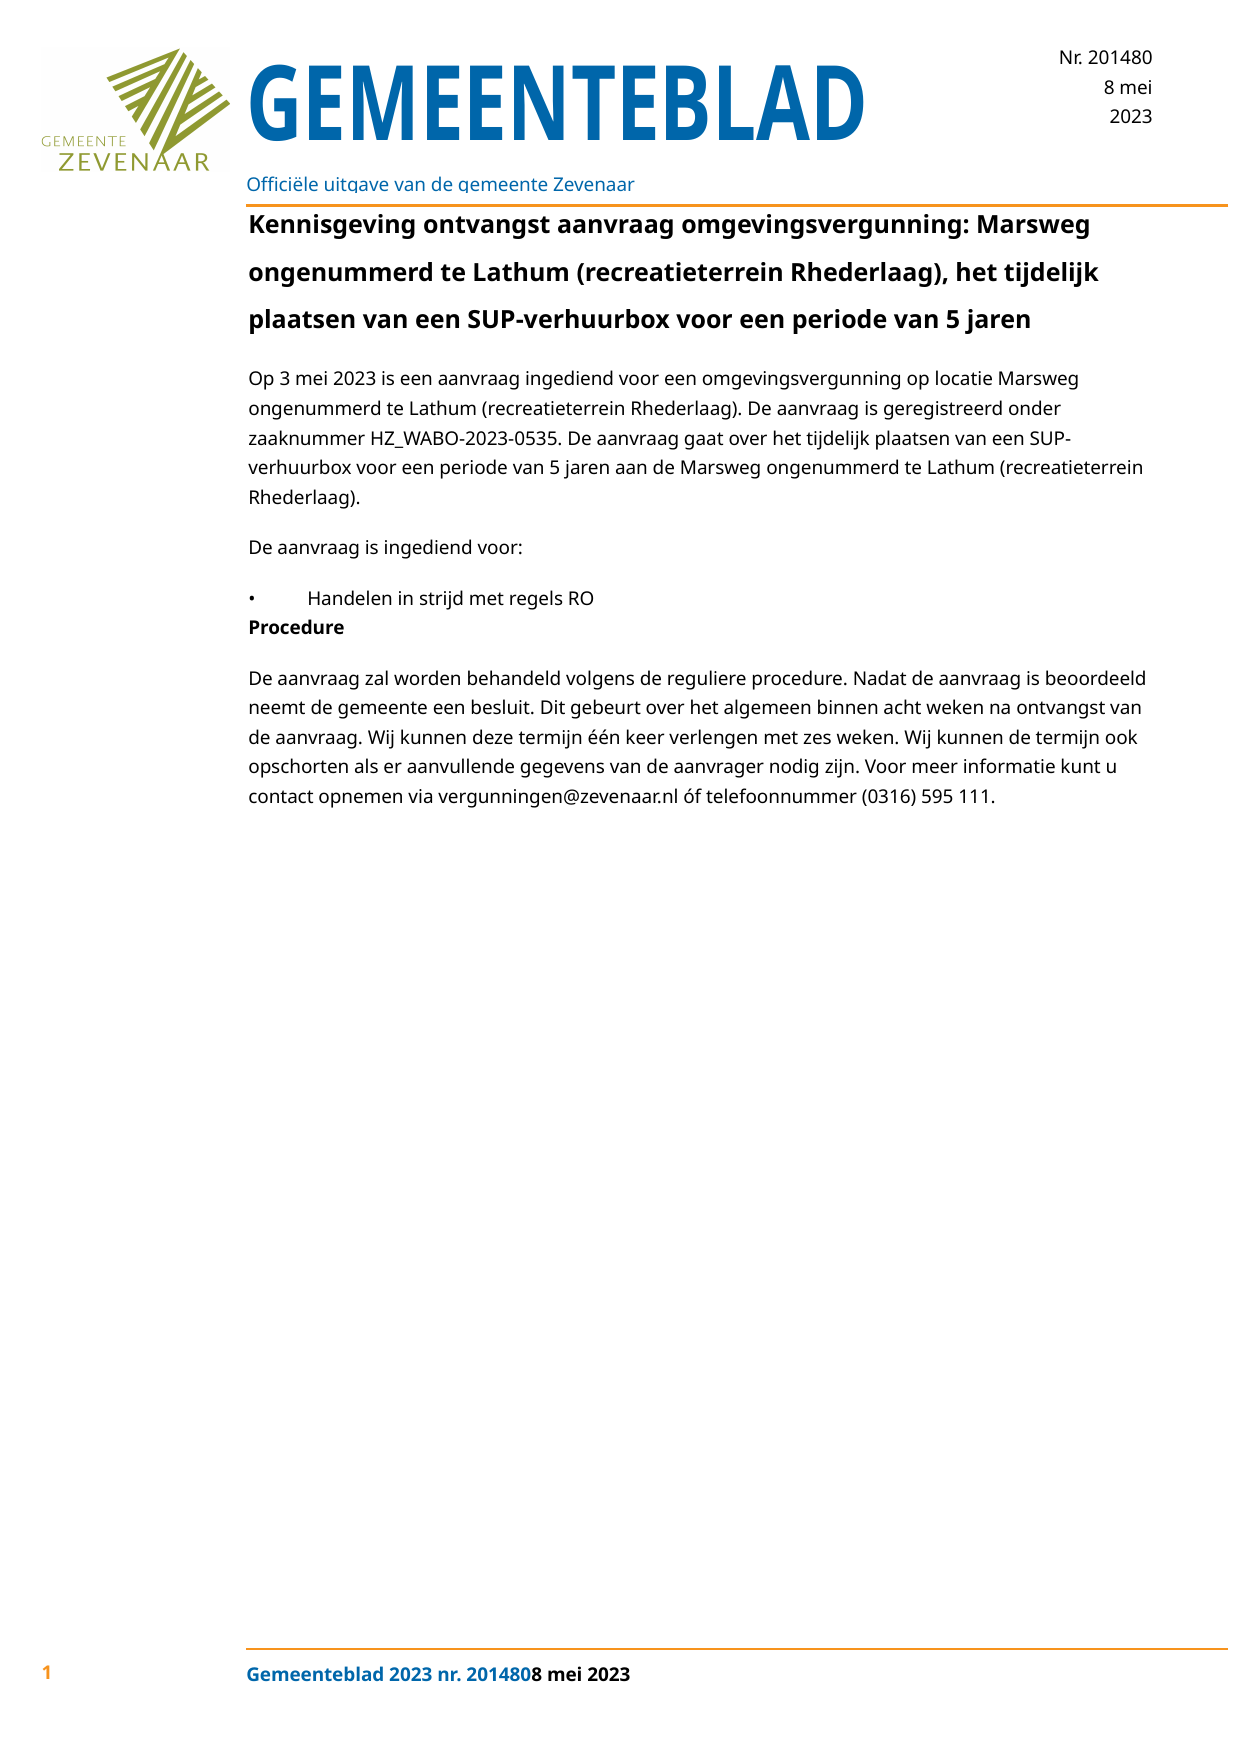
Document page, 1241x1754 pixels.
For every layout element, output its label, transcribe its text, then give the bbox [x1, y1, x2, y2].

text Op 3 mei 2023 is een aanvraag ingediend voor een omgevingsvergunning op locatie Marsweg ongenummerd te Lathum (recreatieterrein Rhederlaag). De aanvraag is geregistreerd onder zaaknummer HZ_WABO-2023-0535. De aanvraag gaat over het tijdelijk plaatsen van een SUP-verhuurbox voor een periode van 5 jaren aan de Marsweg ongenummerd te Lathum (recreatieterrein Rhederlaag). [248, 366, 1152, 509]
picture [41, 47, 231, 172]
text Procedure [248, 614, 1152, 640]
list Handelen in strijd met regels RO [248, 585, 1152, 610]
text De aanvraag is ingediend voor: [248, 534, 1152, 560]
text Kennisgeving ontvangst aanvraag omgevingsvergunning: Marsweg ongenummerd te Lathum (recreatieterrein Rhederlaag), het tijdelijk plaatsen van een SUP-verhuurbox voor een periode van 5 jaren [248, 207, 1152, 336]
text De aanvraag zal worden behandeld volgens de reguliere procedure. Nadat de aanvraag is beoordeeld neemt de gemeente een besluit. Dit gebeurt over het algemeen binnen acht weken na ontvangst van de aanvraag. Wij kunnen deze termijn één keer verlengen met zes weken. Wij kunnen de termijn ook opschorten als er aanvullende gegevens van de aanvrager nodig zijn. Voor meer informatie kunt u contact opnemen via vergunningen@zevenaar.nl óf telefoonnummer (0316) 595 111. [248, 665, 1152, 809]
